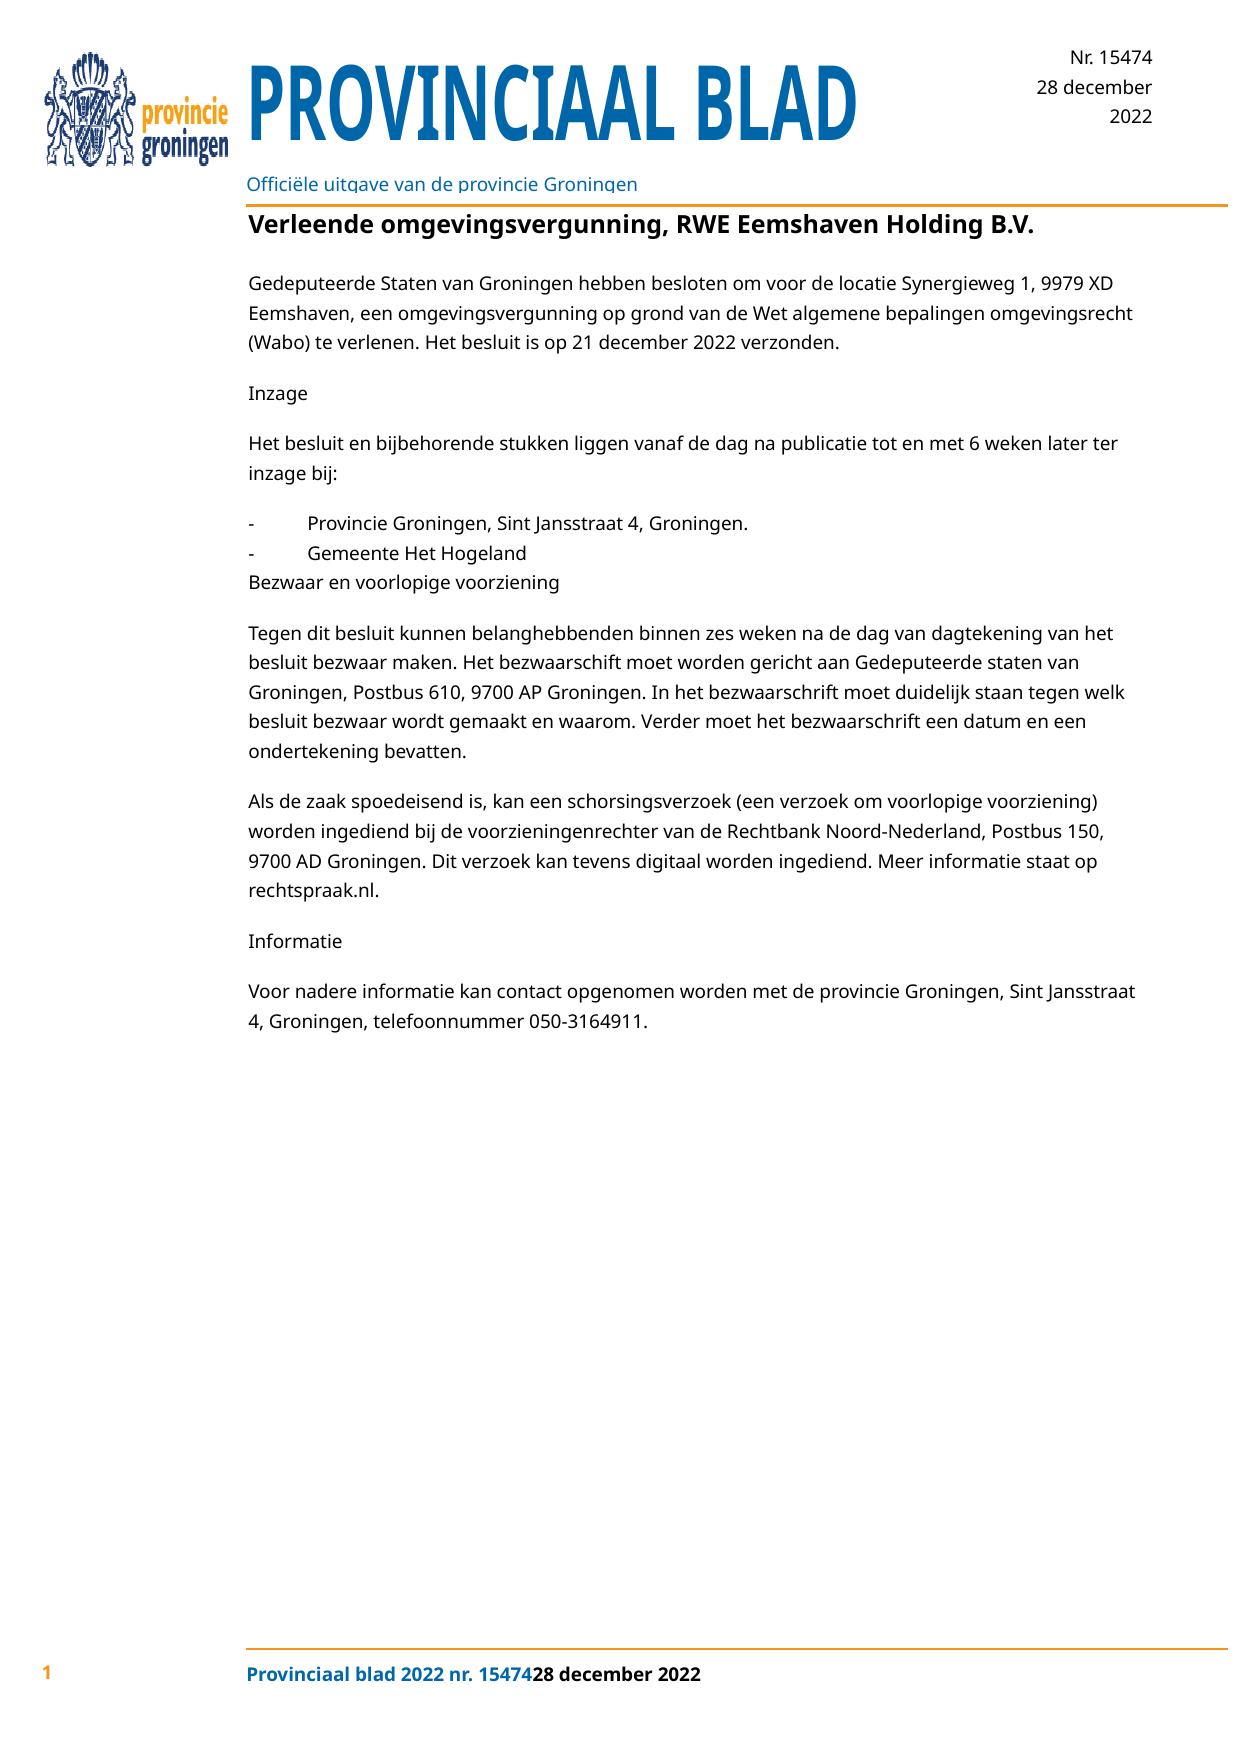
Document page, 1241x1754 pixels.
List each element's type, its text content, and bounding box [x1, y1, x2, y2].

text Informatie [248, 928, 1152, 953]
text Gedeputeerde Staten van Groningen hebben besloten om voor de locatie Synergieweg 1, 9979 XD Eemshaven, een omgevingsvergunning op grond van de Wet algemene bepalingen omgevingsrecht (Wabo) te verlenen. Het besluit is op 21 december 2022 verzonden. [248, 270, 1152, 355]
list Provincie Groningen, Sint Jansstraat 4, Groningen. [248, 510, 1152, 536]
text Het besluit en bijbehorende stukken liggen vanaf de dag na publicatie tot en met 6 weken later ter inzage bij: [248, 430, 1152, 486]
text Voor nadere informatie kan contact opgenomen worden met de provincie Groningen, Sint Jansstraat 4, Groningen, telefoonnummer 050-3164911. [248, 978, 1152, 1033]
text Verleende omgevingsvergunning, RWE Eemshaven Holding B.V. [248, 207, 1152, 241]
text Als de zaak spoedeisend is, kan een schorsingsverzoek (een verzoek om voorlopige voorziening) worden ingediend bij de voorzieningenrechter van de Rechtbank Noord-Nederland, Postbus 150, 9700 AD Groningen. Dit verzoek kan tevens digitaal worden ingediend. Meer informatie staat op rechtspraak.nl. [248, 789, 1152, 903]
list Gemeente Het Hogeland [248, 540, 1152, 566]
text Bezwaar en voorlopige voorziening [248, 569, 1152, 595]
picture [41, 47, 231, 172]
text Inzage [248, 380, 1152, 406]
text Tegen dit besluit kunnen belanghebbenden binnen zes weken na de dag van dagtekening van het besluit bezwaar maken. Het bezwaarschift moet worden gericht aan Gedeputeerde staten van Groningen, Postbus 610, 9700 AP Groningen. In het bezwaarschrift moet duidelijk staan tegen welk besluit bezwaar wordt gemaakt en waarom. Verder moet het bezwaarschrift een datum en een ondertekening bevatten. [248, 620, 1152, 764]
